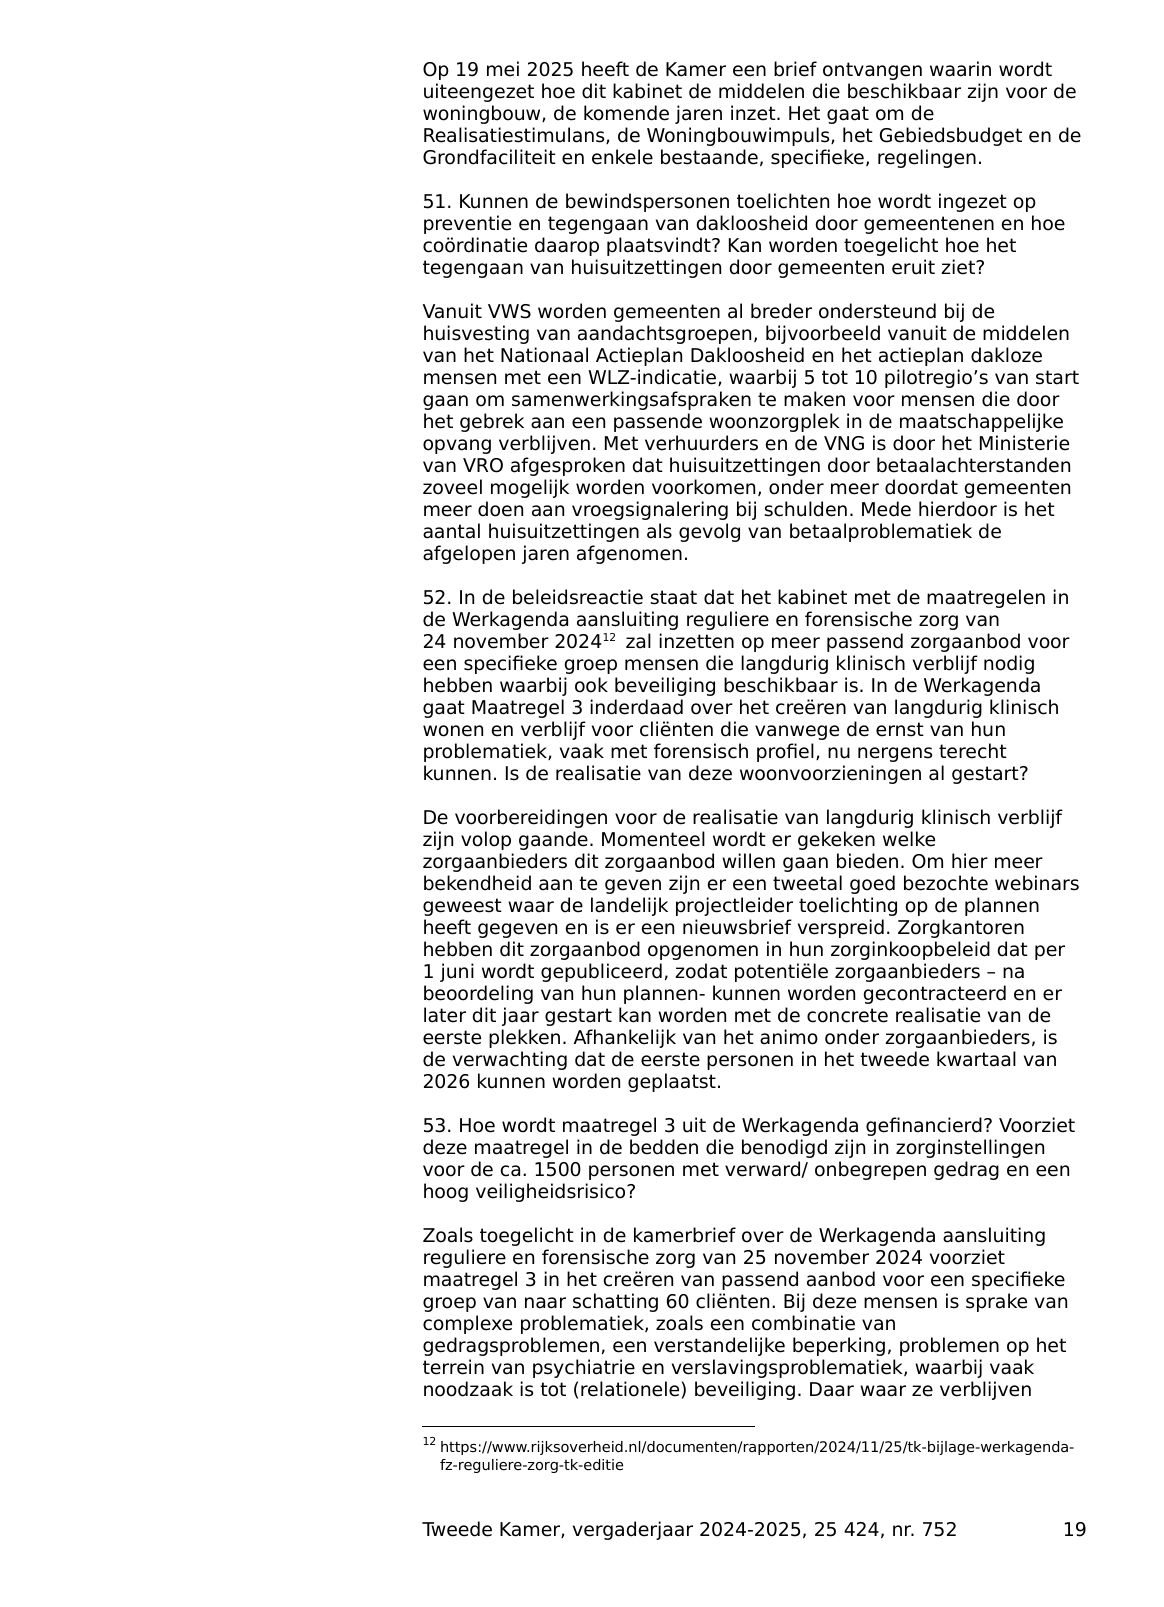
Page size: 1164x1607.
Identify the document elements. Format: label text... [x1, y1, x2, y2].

text https://www.rijksoverheid.nl/documenten/rapporten/2024/11/25/tk-bijlage-werkagenda-fz-reguliere-zorg-tk-editie [422, 1435, 1087, 1474]
text Op 19 mei 2025 heeft de Kamer een brief ontvangen waarin wordt uiteengezet hoe dit kabinet de middelen die beschikbaar zijn voor de woningbouw, de komende jaren inzet. Het gaat om de Realisatiestimulans, de Woningbouwimpuls, het Gebiedsbudget en de Grondfaciliteit en enkele bestaande, specifieke, regelingen. [422, 59, 1087, 169]
text 51. Kunnen de bewindspersonen toelichten hoe wordt ingezet op preventie en tegengaan van dakloosheid door gemeentenen en hoe coördinatie daarop plaatsvindt? Kan worden toegelicht hoe het tegengaan van huisuitzettingen door gemeenten eruit ziet? [422, 191, 1087, 279]
text Vanuit VWS worden gemeenten al breder ondersteund bij de huisvesting van aandachtsgroepen, bijvoorbeeld vanuit de middelen van het Nationaal Actieplan Dakloosheid en het actieplan dakloze mensen met een WLZ-indicatie, waarbij 5 tot 10 pilotregio’s van start gaan om samenwerkingsafspraken te maken voor mensen die door het gebrek aan een passende woonzorgplek in de maatschappelijke opvang verblijven. Met verhuurders en de VNG is door het Ministerie van VRO afgesproken dat huisuitzettingen door betaalachterstanden zoveel mogelijk worden voorkomen, onder meer doordat gemeenten meer doen aan vroegsignalering bij schulden. Mede hierdoor is het aantal huisuitzettingen als gevolg van betaalproblematiek de afgelopen jaren afgenomen. [422, 301, 1087, 565]
text 53. Hoe wordt maatregel 3 uit de Werkagenda gefinancierd? Voorziet deze maatregel in de bedden die benodigd zijn in zorginstellingen voor de ca. 1500 personen met verward/ onbegrepen gedrag en een hoog veiligheidsrisico? [422, 1115, 1087, 1203]
text Zoals toegelicht in de kamerbrief over de Werkagenda aansluiting reguliere en forensische zorg van 25 november 2024 voorziet maatregel 3 in het creëren van passend aanbod voor een specifieke groep van naar schatting 60 cliënten. Bij deze mensen is sprake van complexe problematiek, zoals een combinatie van gedragsproblemen, een verstandelijke beperking, problemen op het terrein van psychiatrie en verslavingsproblematiek, waarbij vaak noodzaak is tot (relationele) beveiliging. Daar waar ze verblijven [422, 1225, 1087, 1401]
text 52. In de beleidsreactie staat dat het kabinet met de maatregelen in de Werkagenda aansluiting reguliere en forensische zorg van 24 november 2024 zal inzetten op meer passend zorgaanbod voor een specifieke groep mensen die langdurig klinisch verblijf nodig hebben waarbij ook beveiliging beschikbaar is. In de Werkagenda gaat Maatregel 3 inderdaad over het creëren van langdurig klinisch wonen en verblijf voor cliënten die vanwege de ernst van hun problematiek, vaak met forensisch profiel, nu nergens terecht kunnen. Is de realisatie van deze woonvoorzieningen al gestart? [422, 587, 1087, 785]
text De voorbereidingen voor de realisatie van langdurig klinisch verblijf zijn volop gaande. Momenteel wordt er gekeken welke zorgaanbieders dit zorgaanbod willen gaan bieden. Om hier meer bekendheid aan te geven zijn er een tweetal goed bezochte webinars geweest waar de landelijk projectleider toelichting op de plannen heeft gegeven en is er een nieuwsbrief verspreid. Zorgkantoren hebben dit zorgaanbod opgenomen in hun zorginkoopbeleid dat per 1 juni wordt gepubliceerd, zodat potentiële zorgaanbieders – na beoordeling van hun plannen- kunnen worden gecontracteerd en er later dit jaar gestart kan worden met de concrete realisatie van de eerste plekken. Afhankelijk van het animo onder zorgaanbieders, is de verwachting dat de eerste personen in het tweede kwartaal van 2026 kunnen worden geplaatst. [422, 807, 1087, 1093]
